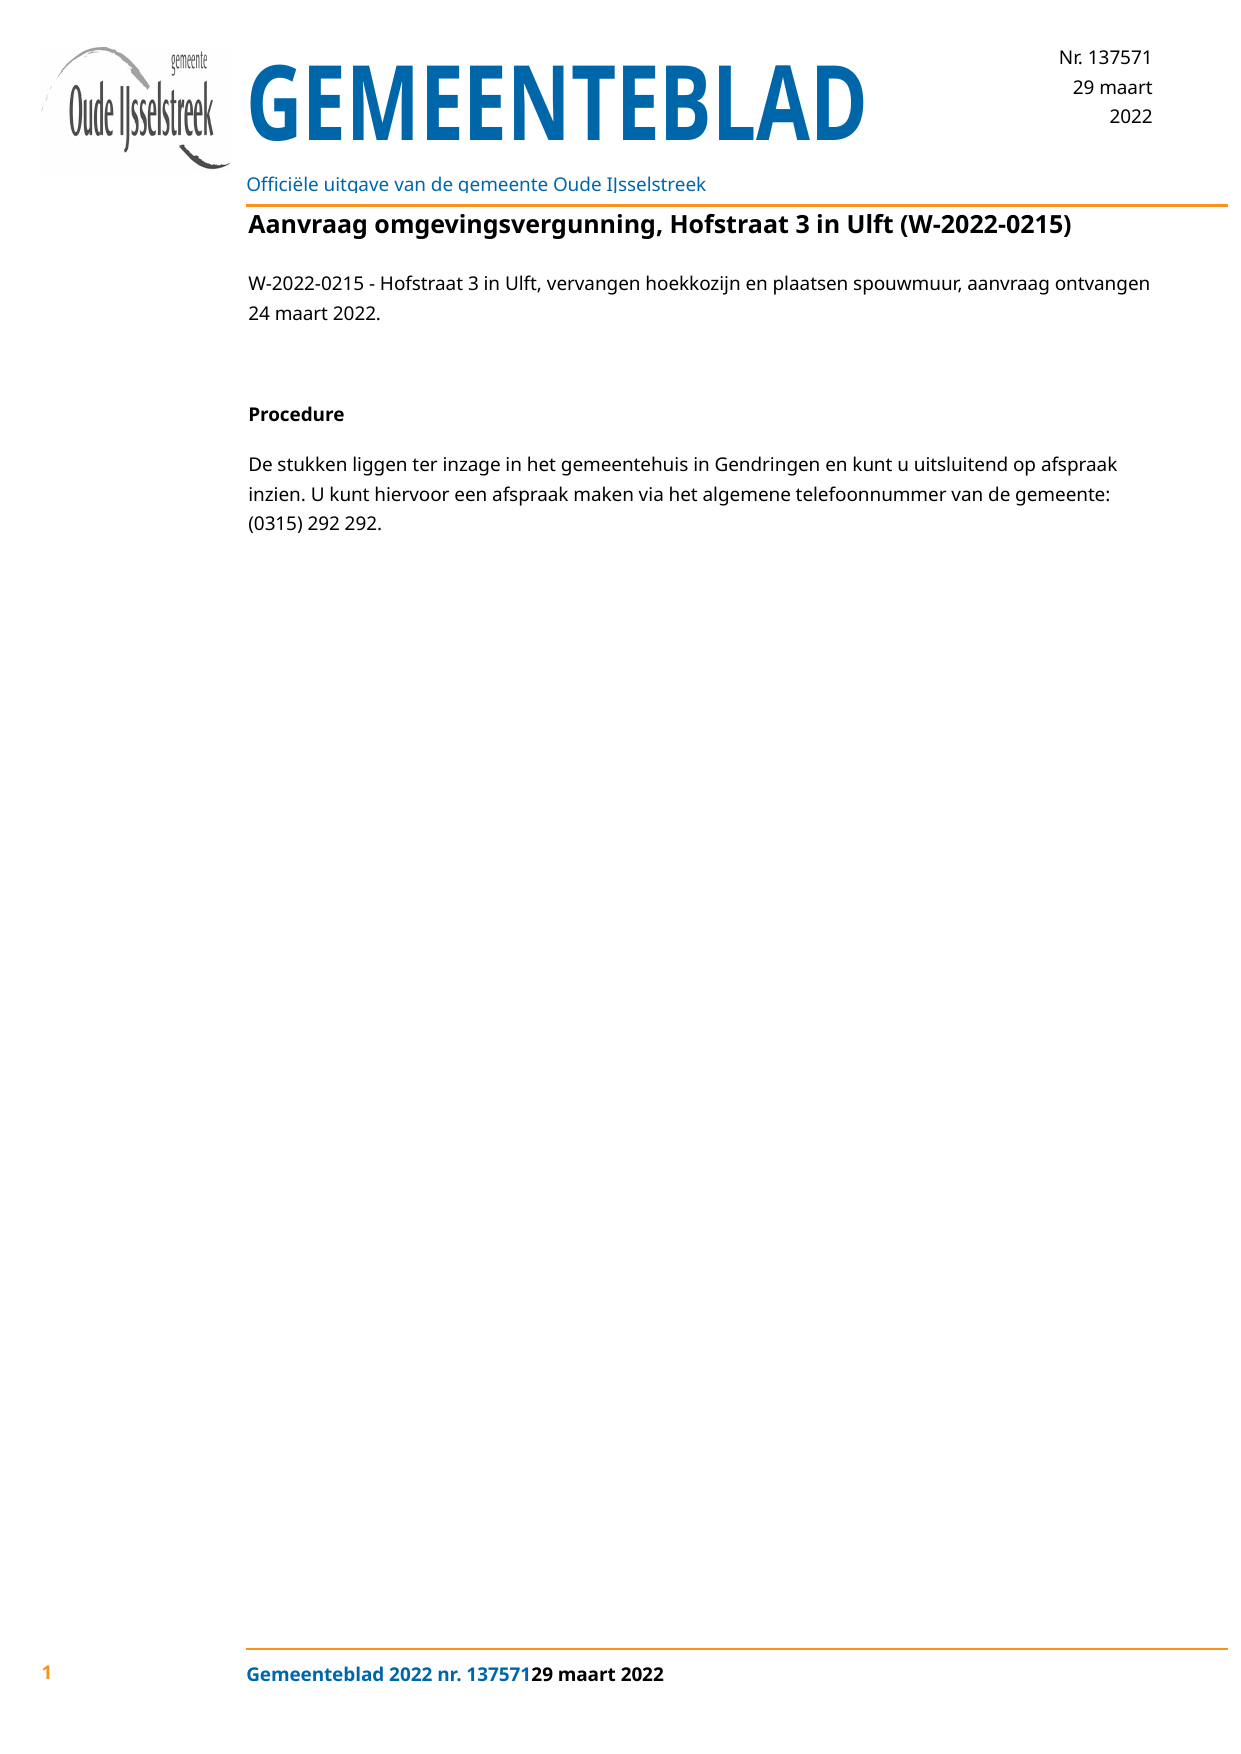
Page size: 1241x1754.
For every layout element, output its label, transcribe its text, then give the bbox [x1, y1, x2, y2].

text W-2022-0215 - Hofstraat 3 in Ulft, vervangen hoekkozijn en plaatsen spouwmuur, aanvraag ontvangen 24 maart 2022. [248, 270, 1152, 326]
text De stukken liggen ter inzage in het gemeentehuis in Gendringen en kunt u uitsluitend op afspraak inzien. U kunt hiervoor een afspraak maken via het algemene telefoonnummer van de gemeente: (0315) 292 292. [248, 451, 1152, 536]
text Procedure [248, 401, 1152, 426]
text Aanvraag omgevingsvergunning, Hofstraat 3 in Ulft (W-2022-0215) [248, 207, 1152, 241]
picture [41, 47, 231, 172]
